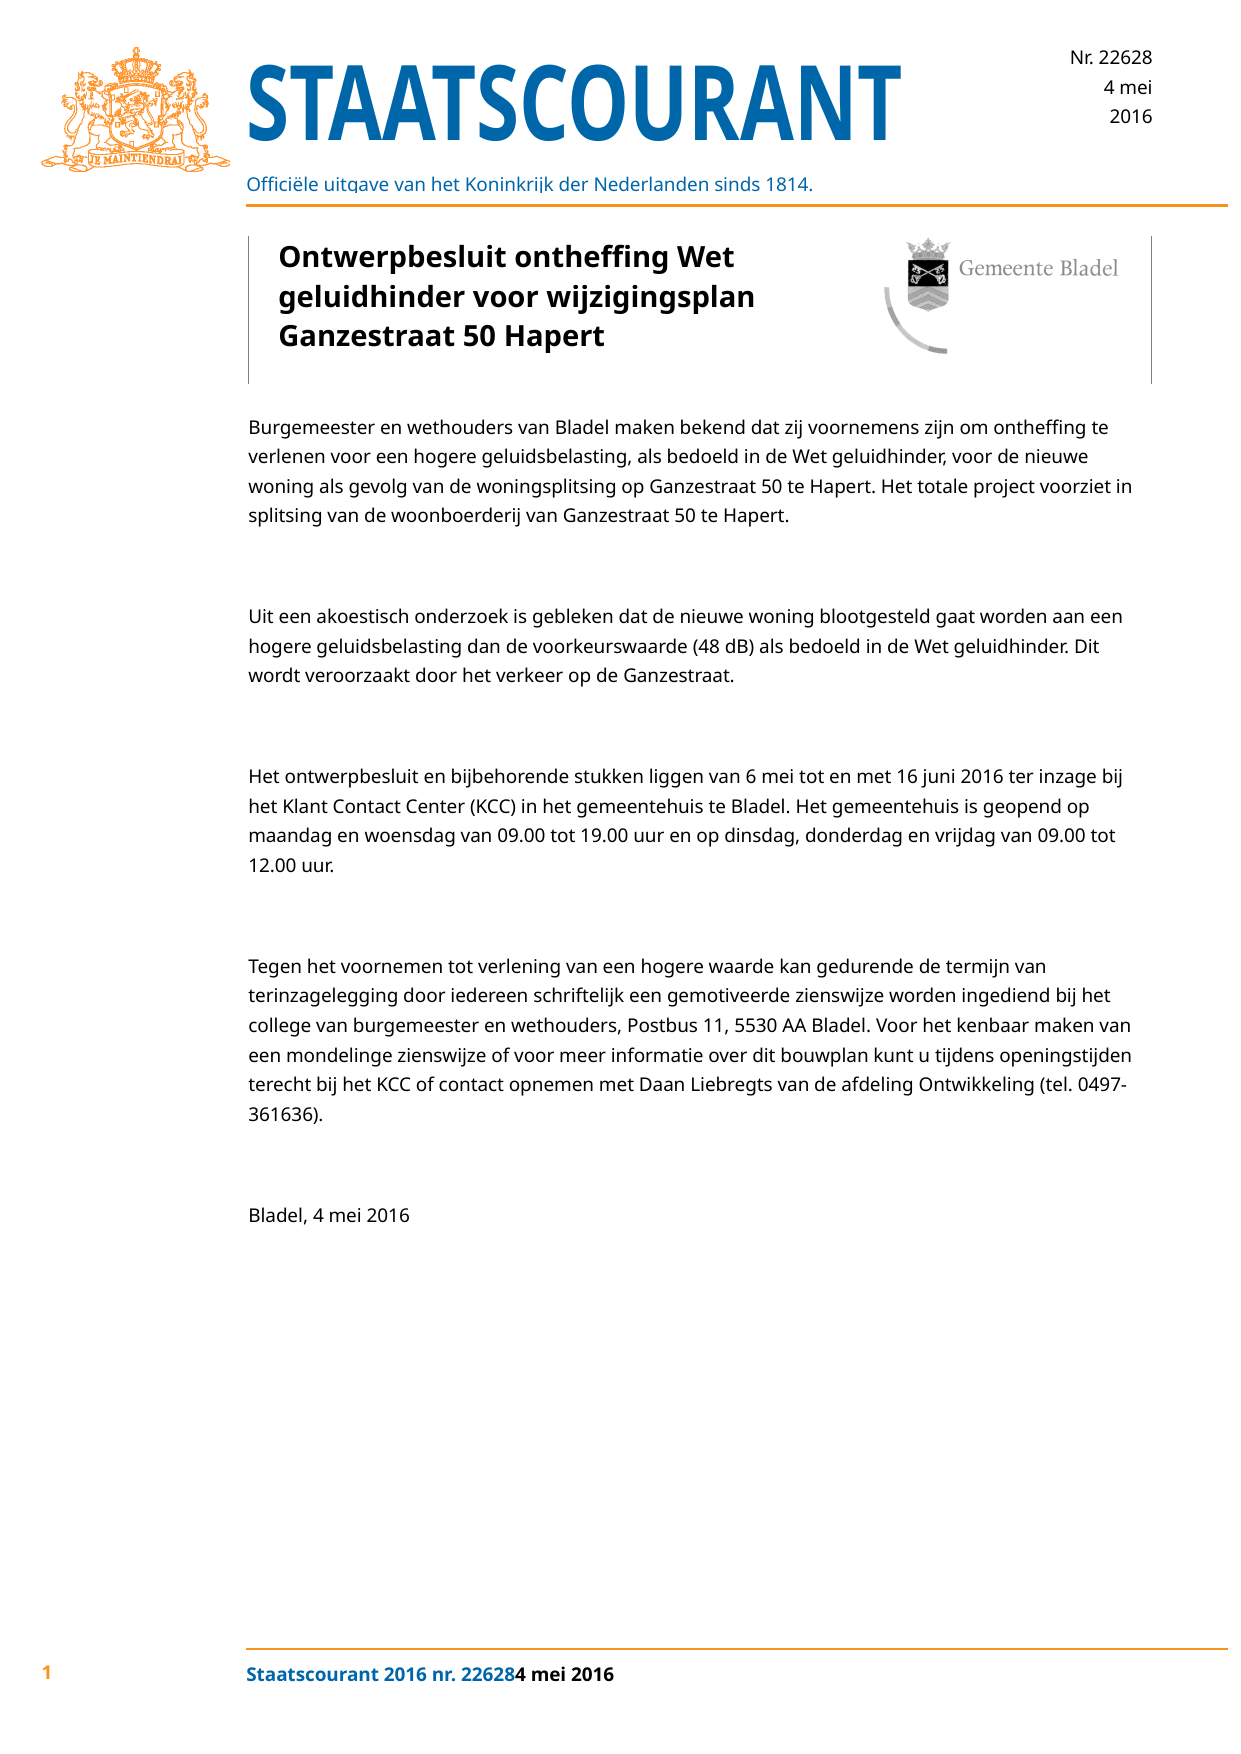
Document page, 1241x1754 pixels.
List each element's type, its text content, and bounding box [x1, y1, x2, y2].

text Het ontwerpbesluit en bijbehorende stukken liggen van 6 mei tot en met 16 juni 2016 ter inzage bij het Klant Contact Center (KCC) in het gemeentehuis te Bladel. Het gemeentehuis is geopend op maandag en woensdag van 09.00 tot 19.00 uur en op dinsdag, donderdag en vrijdag van 09.00 tot 12.00 uur. [248, 763, 1152, 878]
picture [41, 47, 231, 172]
picture [882, 236, 1119, 355]
text Uit een akoestisch onderzoek is gebleken dat de nieuwe woning blootgesteld gaat worden aan een hogere geluidsbelasting dan de voorkeurswaarde (48 dB) als bedoeld in de Wet geluidhinder. Dit wordt veroorzaakt door het verkeer op de Ganzestraat. [248, 603, 1152, 688]
text Bladel, 4 mei 2016 [248, 1202, 1152, 1228]
table_header [850, 236, 1151, 384]
table_header Ontwerpbesluit ontheffing Wet geluidhinder voor wijzigingsplan Ganzestraat 50 Hapert [249, 236, 850, 384]
text Burgemeester en wethouders van Bladel maken bekend dat zij voornemens zijn om ontheffing te verlenen voor een hogere geluidsbelasting, als bedoeld in de Wet geluidhinder, voor de nieuwe woning als gevolg van de woningsplitsing op Ganzestraat 50 te Hapert. Het totale project voorziet in splitsing van de woonboerderij van Ganzestraat 50 te Hapert. [248, 414, 1152, 528]
text Tegen het voornemen tot verlening van een hogere waarde kan gedurende de termijn van terinzagelegging door iedereen schriftelijk een gemotiveerde zienswijze worden ingediend bij het college van burgemeester en wethouders, Postbus 11, 5530 AA Bladel. Voor het kenbaar maken van een mondelinge zienswijze of voor meer informatie over dit bouwplan kunt u tijdens openingstijden terecht bij het KCC of contact opnemen met Daan Liebregts van de afdeling Ontwikkeling (tel. 0497-361636). [248, 953, 1152, 1127]
